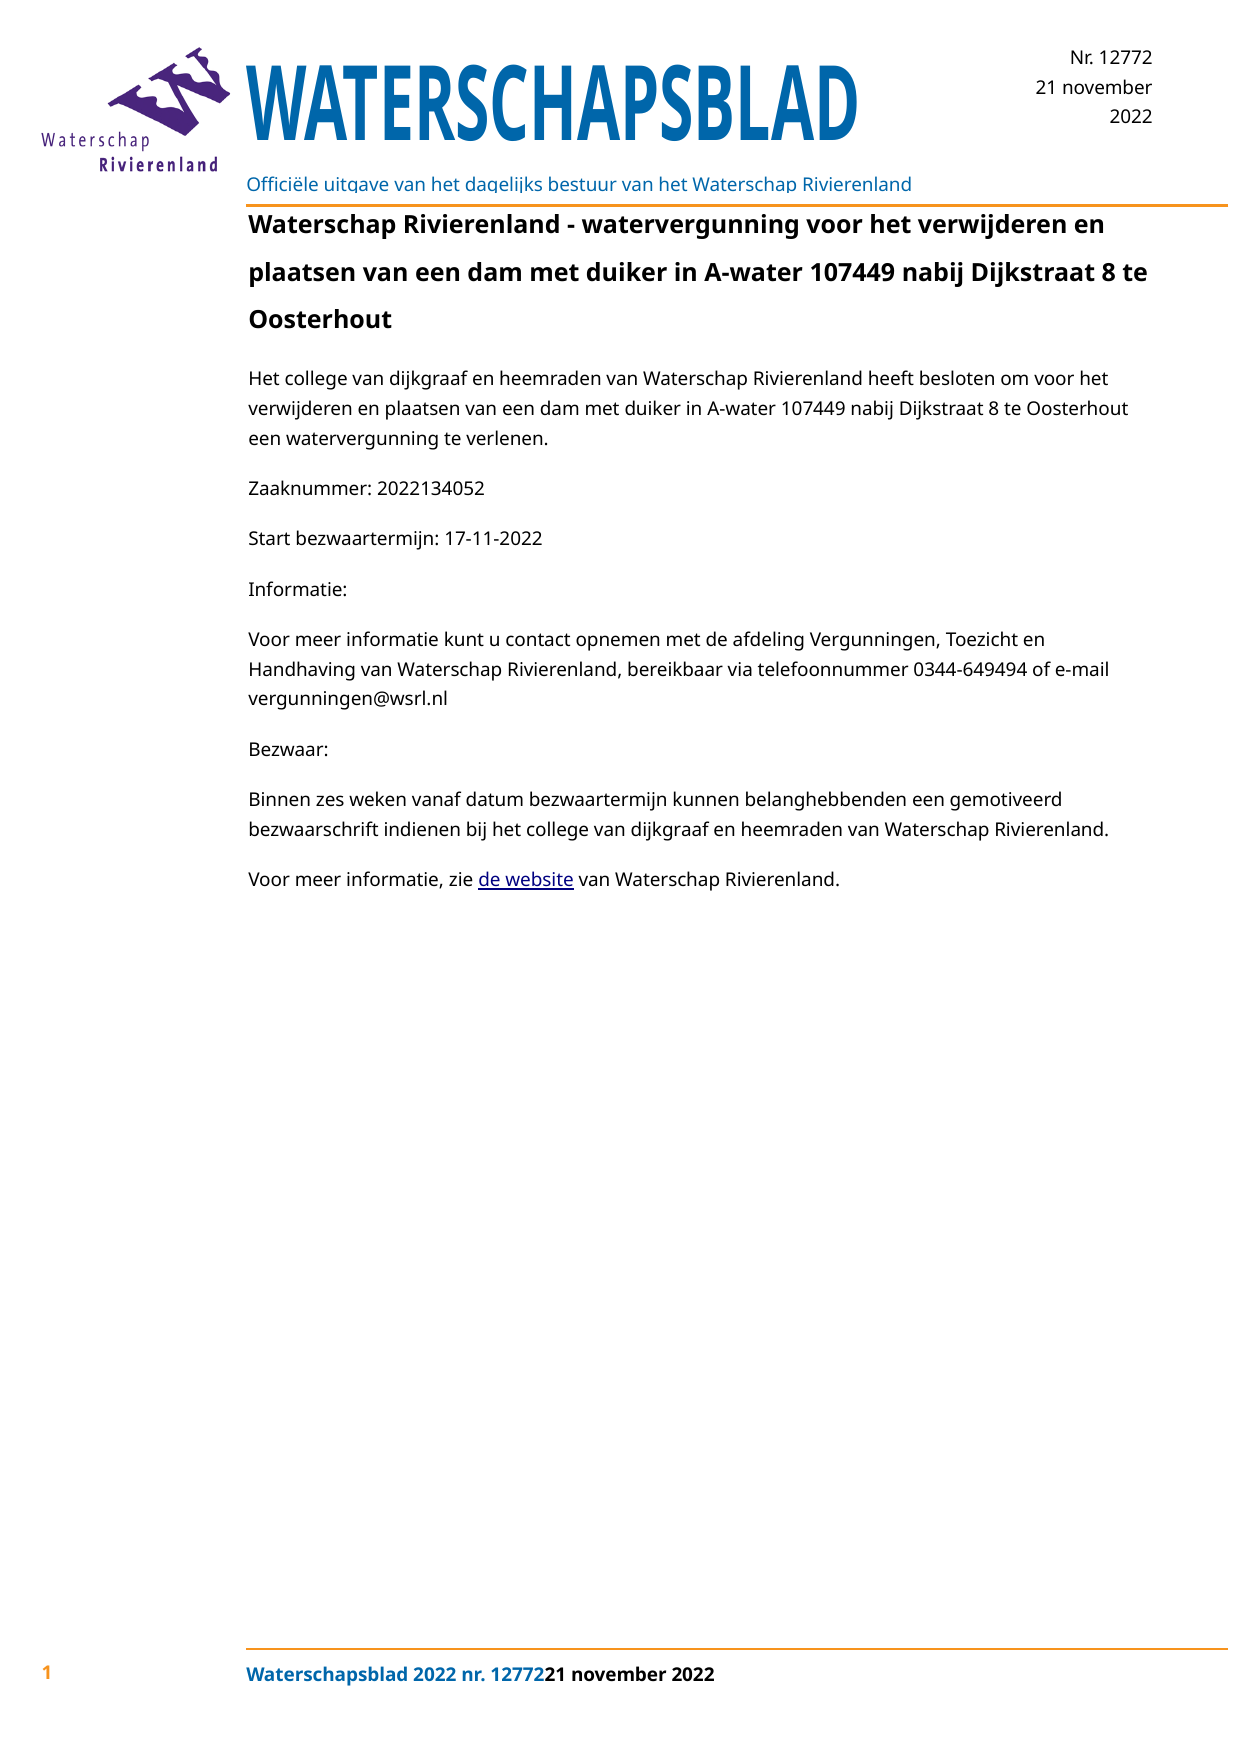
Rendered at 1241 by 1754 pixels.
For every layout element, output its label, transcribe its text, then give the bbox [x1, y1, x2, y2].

text Binnen zes weken vanaf datum bezwaartermijn kunnen belanghebbenden een gemotiveerd bezwaarschrift indienen bij het college van dijkgraaf en heemraden van Waterschap Rivierenland. [248, 786, 1152, 842]
text Voor meer informatie, zie de website van Waterschap Rivierenland. [248, 866, 1152, 892]
text Bezwaar: [248, 736, 1152, 762]
text Informatie: [248, 576, 1152, 602]
text Waterschap Rivierenland - watervergunning voor het verwijderen en plaatsen van een dam met duiker in A-water 107449 nabij Dijkstraat 8 te Oosterhout [248, 207, 1152, 336]
text Zaaknummer: 2022134052 [248, 475, 1152, 501]
text Voor meer informatie kunt u contact opnemen met de afdeling Vergunningen, Toezicht en Handhaving van Waterschap Rivierenland, bereikbaar via telefoonnummer 0344-649494 of e-mail vergunningen@wsrl.nl [248, 626, 1152, 711]
text Start bezwaartermijn: 17-11-2022 [248, 526, 1152, 551]
text Het college van dijkgraaf en heemraden van Waterschap Rivierenland heeft besloten om voor het verwijderen en plaatsen van een dam met duiker in A-water 107449 nabij Dijkstraat 8 te Oosterhout een watervergunning te verlenen. [248, 366, 1152, 450]
picture [41, 47, 231, 172]
